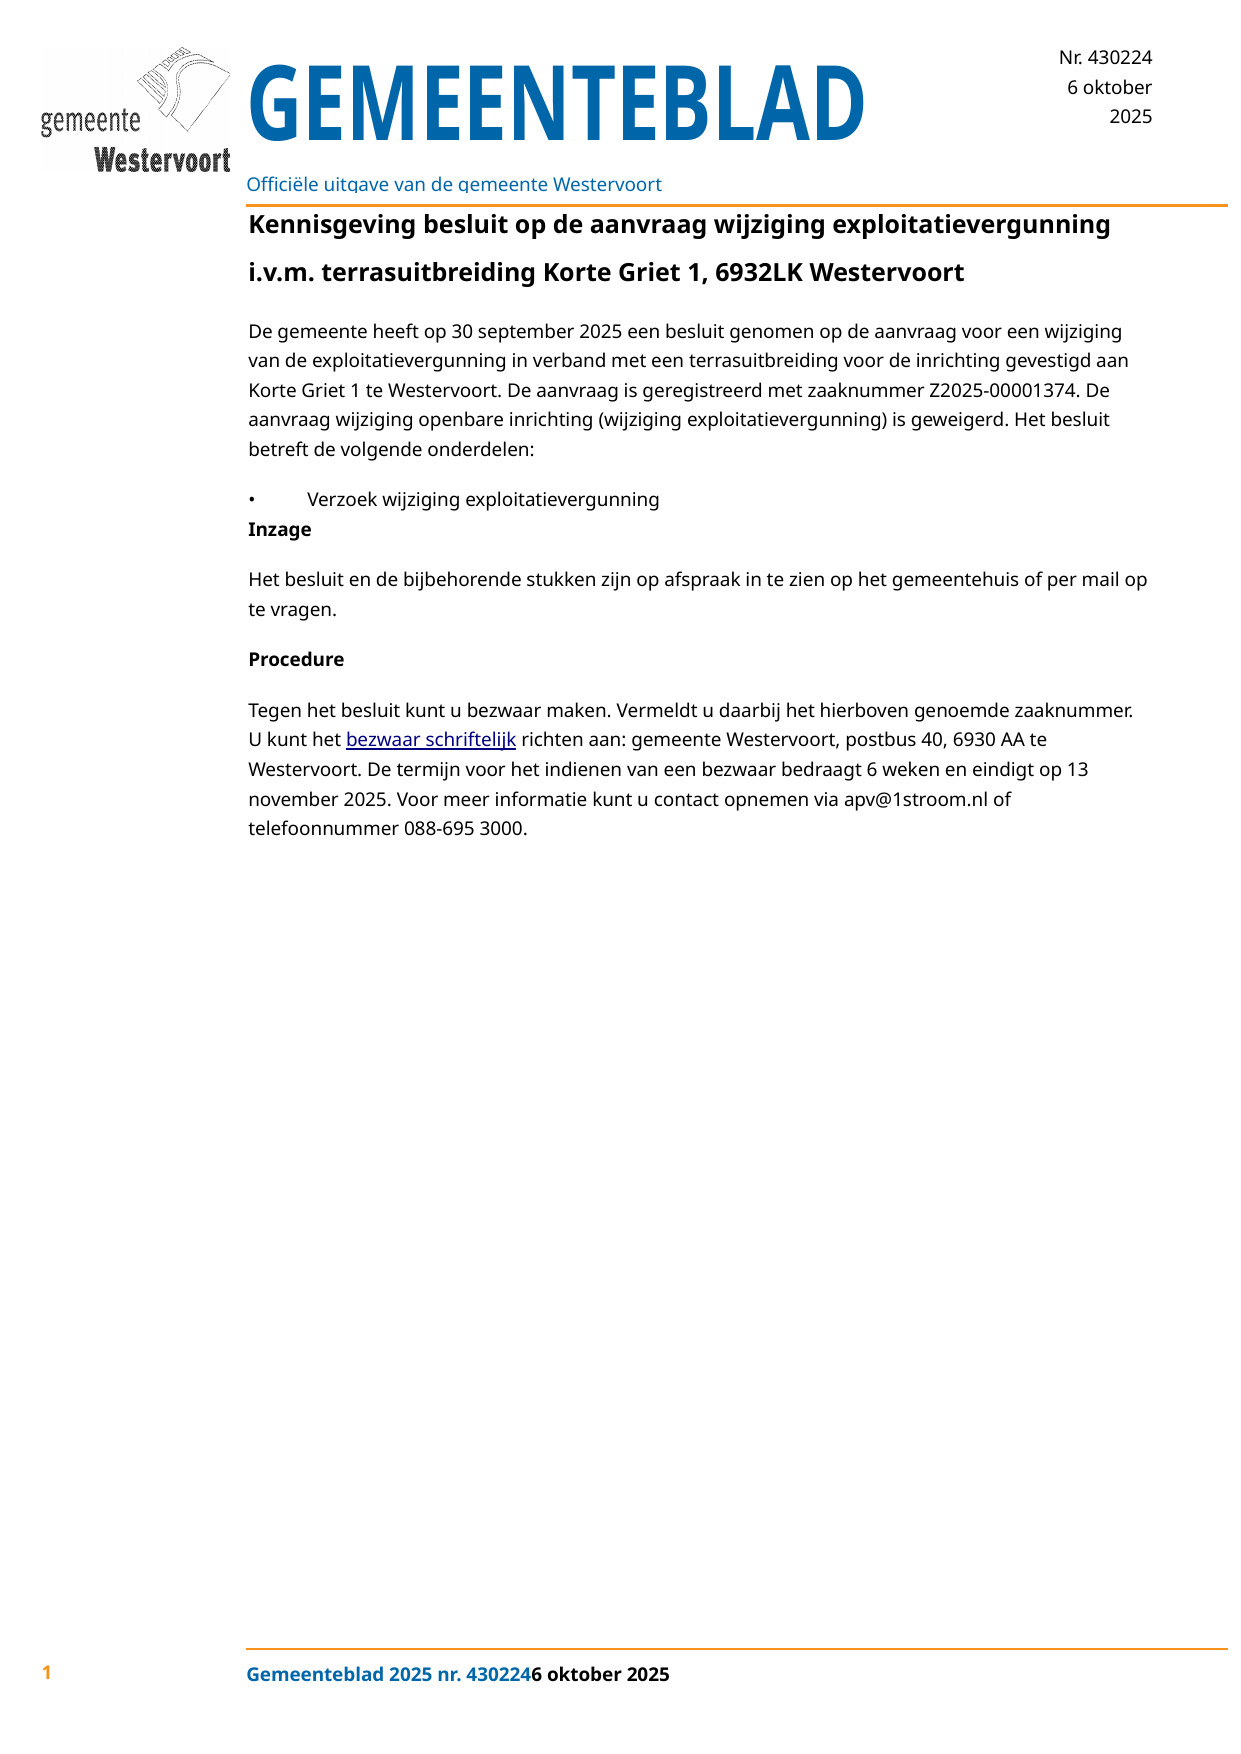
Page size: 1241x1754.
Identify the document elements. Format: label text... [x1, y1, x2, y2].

picture [41, 47, 231, 172]
list Verzoek wijziging exploitatievergunning [248, 487, 1152, 512]
text Inzage [248, 516, 1152, 542]
text Het besluit en de bijbehorende stukken zijn op afspraak in te zien op het gemeentehuis of per mail op te vragen. [248, 567, 1152, 622]
text Kennisgeving besluit op de aanvraag wijziging exploitatievergunning i.v.m. terrasuitbreiding Korte Griet 1, 6932LK Westervoort [248, 207, 1152, 288]
text Tegen het besluit kunt u bezwaar maken. Vermeldt u daarbij het hierboven genoemde zaaknummer. U kunt het bezwaar schriftelijk richten aan: gemeente Westervoort, postbus 40, 6930 AA te Westervoort. De termijn voor het indienen van een bezwaar bedraagt 6 weken en eindigt op 13 november 2025. Voor meer informatie kunt u contact opnemen via apv@1stroom.nl of telefoonnummer 088-695 3000. [248, 697, 1152, 841]
text De gemeente heeft op 30 september 2025 een besluit genomen op de aanvraag voor een wijziging van de exploitatievergunning in verband met een terrasuitbreiding voor de inrichting gevestigd aan Korte Griet 1 te Westervoort. De aanvraag is geregistreerd met zaaknummer Z2025-00001374. De aanvraag wijziging openbare inrichting (wijziging exploitatievergunning) is geweigerd. Het besluit betreft de volgende onderdelen: [248, 318, 1152, 462]
text Procedure [248, 647, 1152, 672]
